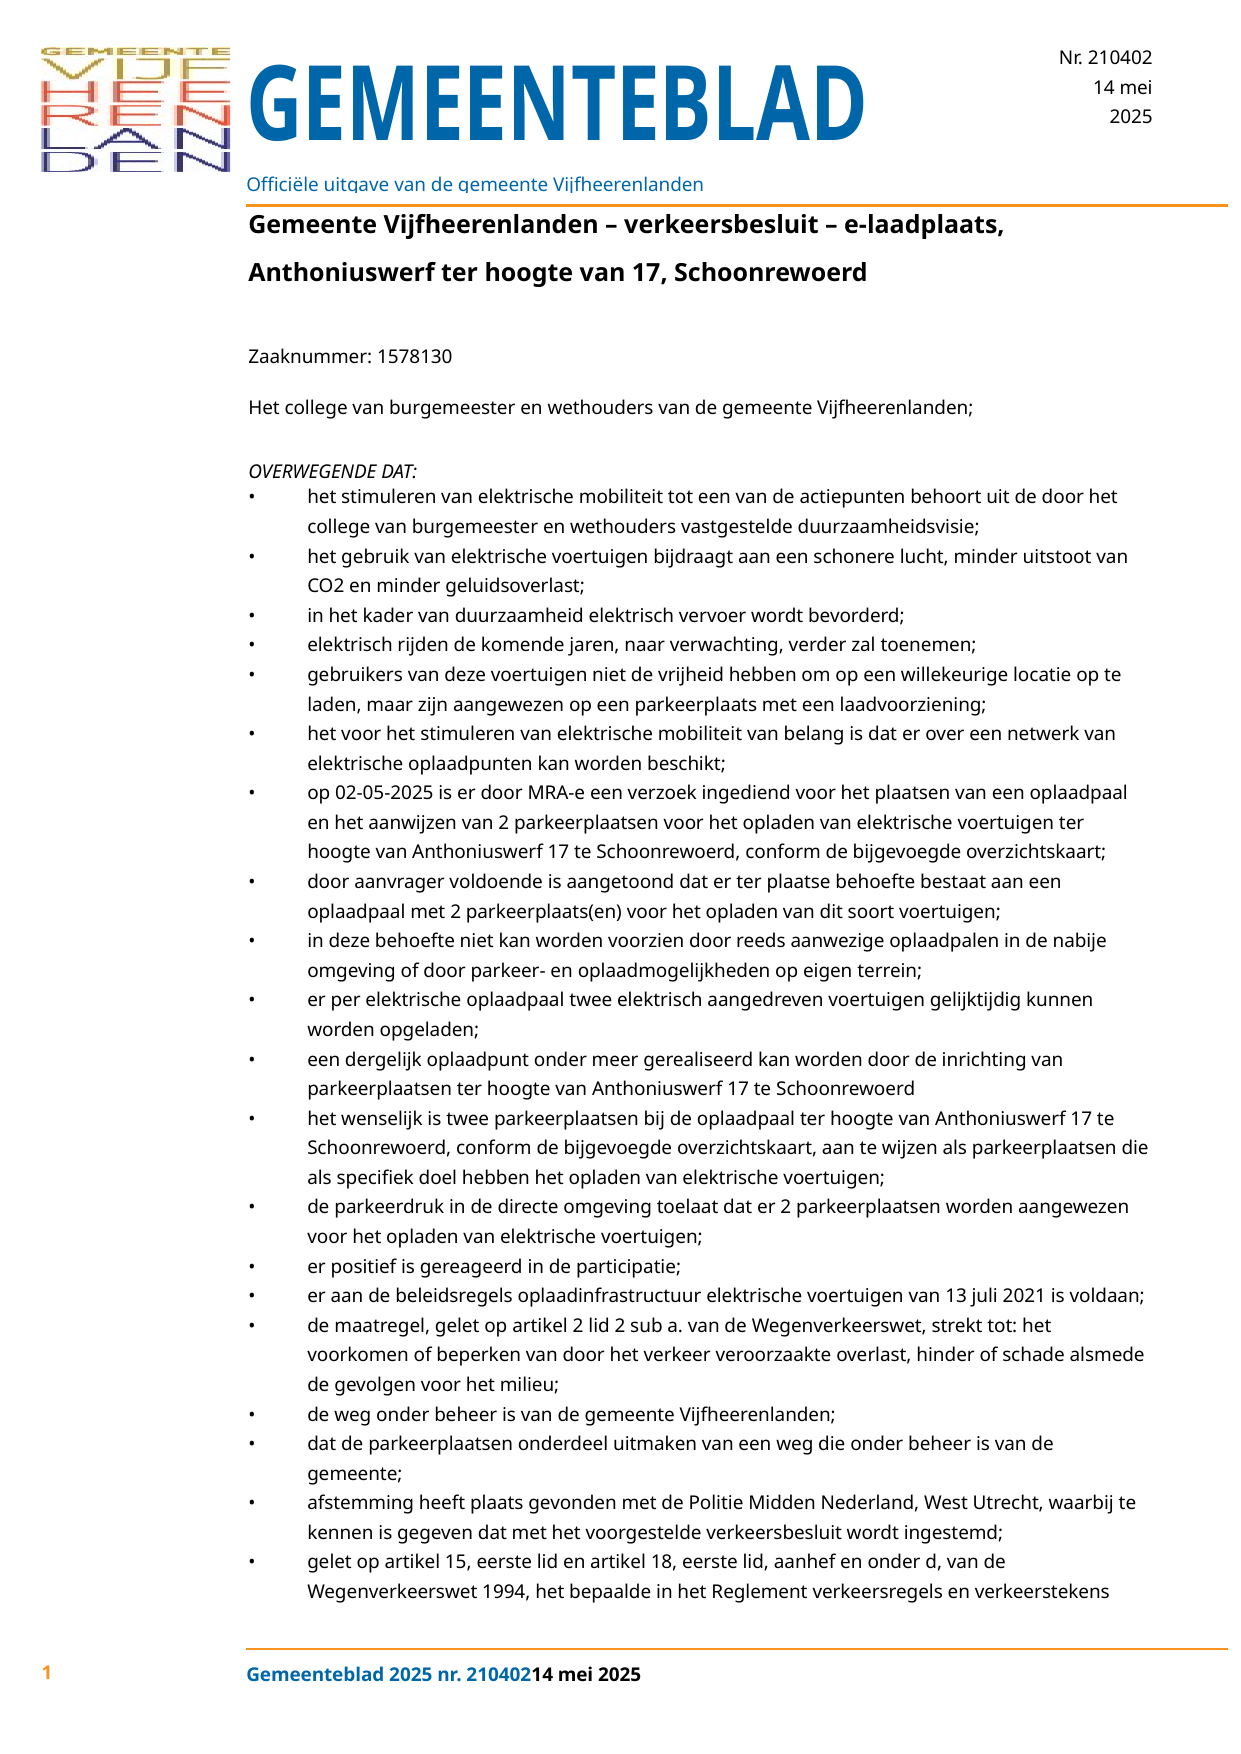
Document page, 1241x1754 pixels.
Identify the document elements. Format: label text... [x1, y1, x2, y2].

list op 02-05-2025 is er door MRA-e een verzoek ingediend voor het plaatsen van een oplaadpaal en het aanwijzen van 2 parkeerplaatsen voor het opladen van elektrische voertuigen ter hoogte van Anthoniuswerf 17 te Schoonrewoerd, conform de bijgevoegde overzichtskaart; [248, 779, 1152, 864]
list er per elektrische oplaadpaal twee elektrisch aangedreven voertuigen gelijktijdig kunnen worden opgeladen; [248, 987, 1152, 1042]
list dat de parkeerplaatsen onderdeel uitmaken van een weg die onder beheer is van de gemeente; [248, 1430, 1152, 1486]
text Zaaknummer: 1578130 [248, 344, 1152, 369]
list de weg onder beheer is van de gemeente Vijfheerenlanden; [248, 1401, 1152, 1427]
list gebruikers van deze voertuigen niet de vrijheid hebben om op een willekeurige locatie op te laden, maar zijn aangewezen op een parkeerplaats met een laadvoorziening; [248, 661, 1152, 717]
list in deze behoefte niet kan worden voorzien door reeds aanwezige oplaadpalen in de nabije omgeving of door parkeer- en oplaadmogelijkheden op eigen terrein; [248, 927, 1152, 983]
text Gemeente Vijfheerenlanden – verkeersbesluit – e-laadplaats, Anthoniuswerf ter hoogte van 17, Schoonrewoerd [248, 207, 1152, 288]
list gelet op artikel 15, eerste lid en artikel 18, eerste lid, aanhef en onder d, van de Wegenverkeerswet 1994, het bepaalde in het Reglement verkeersregels en verkeerstekens [248, 1549, 1152, 1604]
list de parkeerdruk in de directe omgeving toelaat dat er 2 parkeerplaatsen worden aangewezen voor het opladen van elektrische voertuigen; [248, 1194, 1152, 1249]
text OVERWEGENDE DAT: [248, 458, 1152, 484]
picture [41, 47, 231, 172]
list elektrisch rijden de komende jaren, naar verwachting, verder zal toenemen; [248, 632, 1152, 657]
list afstemming heeft plaats gevonden met de Politie Midden Nederland, West Utrecht, waarbij te kennen is gegeven dat met het voorgestelde verkeersbesluit wordt ingestemd; [248, 1489, 1152, 1545]
list de maatregel, gelet op artikel 2 lid 2 sub a. van de Wegenverkeerswet, strekt tot: het voorkomen of beperken van door het verkeer veroorzaakte overlast, hinder of schade alsmede de gevolgen voor het milieu; [248, 1312, 1152, 1397]
list het wenselijk is twee parkeerplaatsen bij de oplaadpaal ter hoogte van Anthoniuswerf 17 te Schoonrewoerd, conform de bijgevoegde overzichtskaart, aan te wijzen als parkeerplaatsen die als specifiek doel hebben het opladen van elektrische voertuigen; [248, 1105, 1152, 1190]
text Het college van burgemeester en wethouders van de gemeente Vijfheerenlanden; [248, 394, 1152, 420]
list door aanvrager voldoende is aangetoond dat er ter plaatse behoefte bestaat aan een oplaadpaal met 2 parkeerplaats(en) voor het opladen van dit soort voertuigen; [248, 868, 1152, 924]
list er positief is gereageerd in de participatie; [248, 1253, 1152, 1279]
list het gebruik van elektrische voertuigen bijdraagt aan een schonere lucht, minder uitstoot van CO2 en minder geluidsoverlast; [248, 543, 1152, 598]
list het voor het stimuleren van elektrische mobiliteit van belang is dat er over een netwerk van elektrische oplaadpunten kan worden beschikt; [248, 720, 1152, 776]
list het stimuleren van elektrische mobiliteit tot een van de actiepunten behoort uit de door het college van burgemeester en wethouders vastgestelde duurzaamheidsvisie; [248, 484, 1152, 539]
list een dergelijk oplaadpunt onder meer gerealiseerd kan worden door de inrichting van parkeerplaatsen ter hoogte van Anthoniuswerf 17 te Schoonrewoerd [248, 1046, 1152, 1101]
list er aan de beleidsregels oplaadinfrastructuur elektrische voertuigen van 13 juli 2021 is voldaan; [248, 1282, 1152, 1308]
list in het kader van duurzaamheid elektrisch vervoer wordt bevorderd; [248, 602, 1152, 628]
